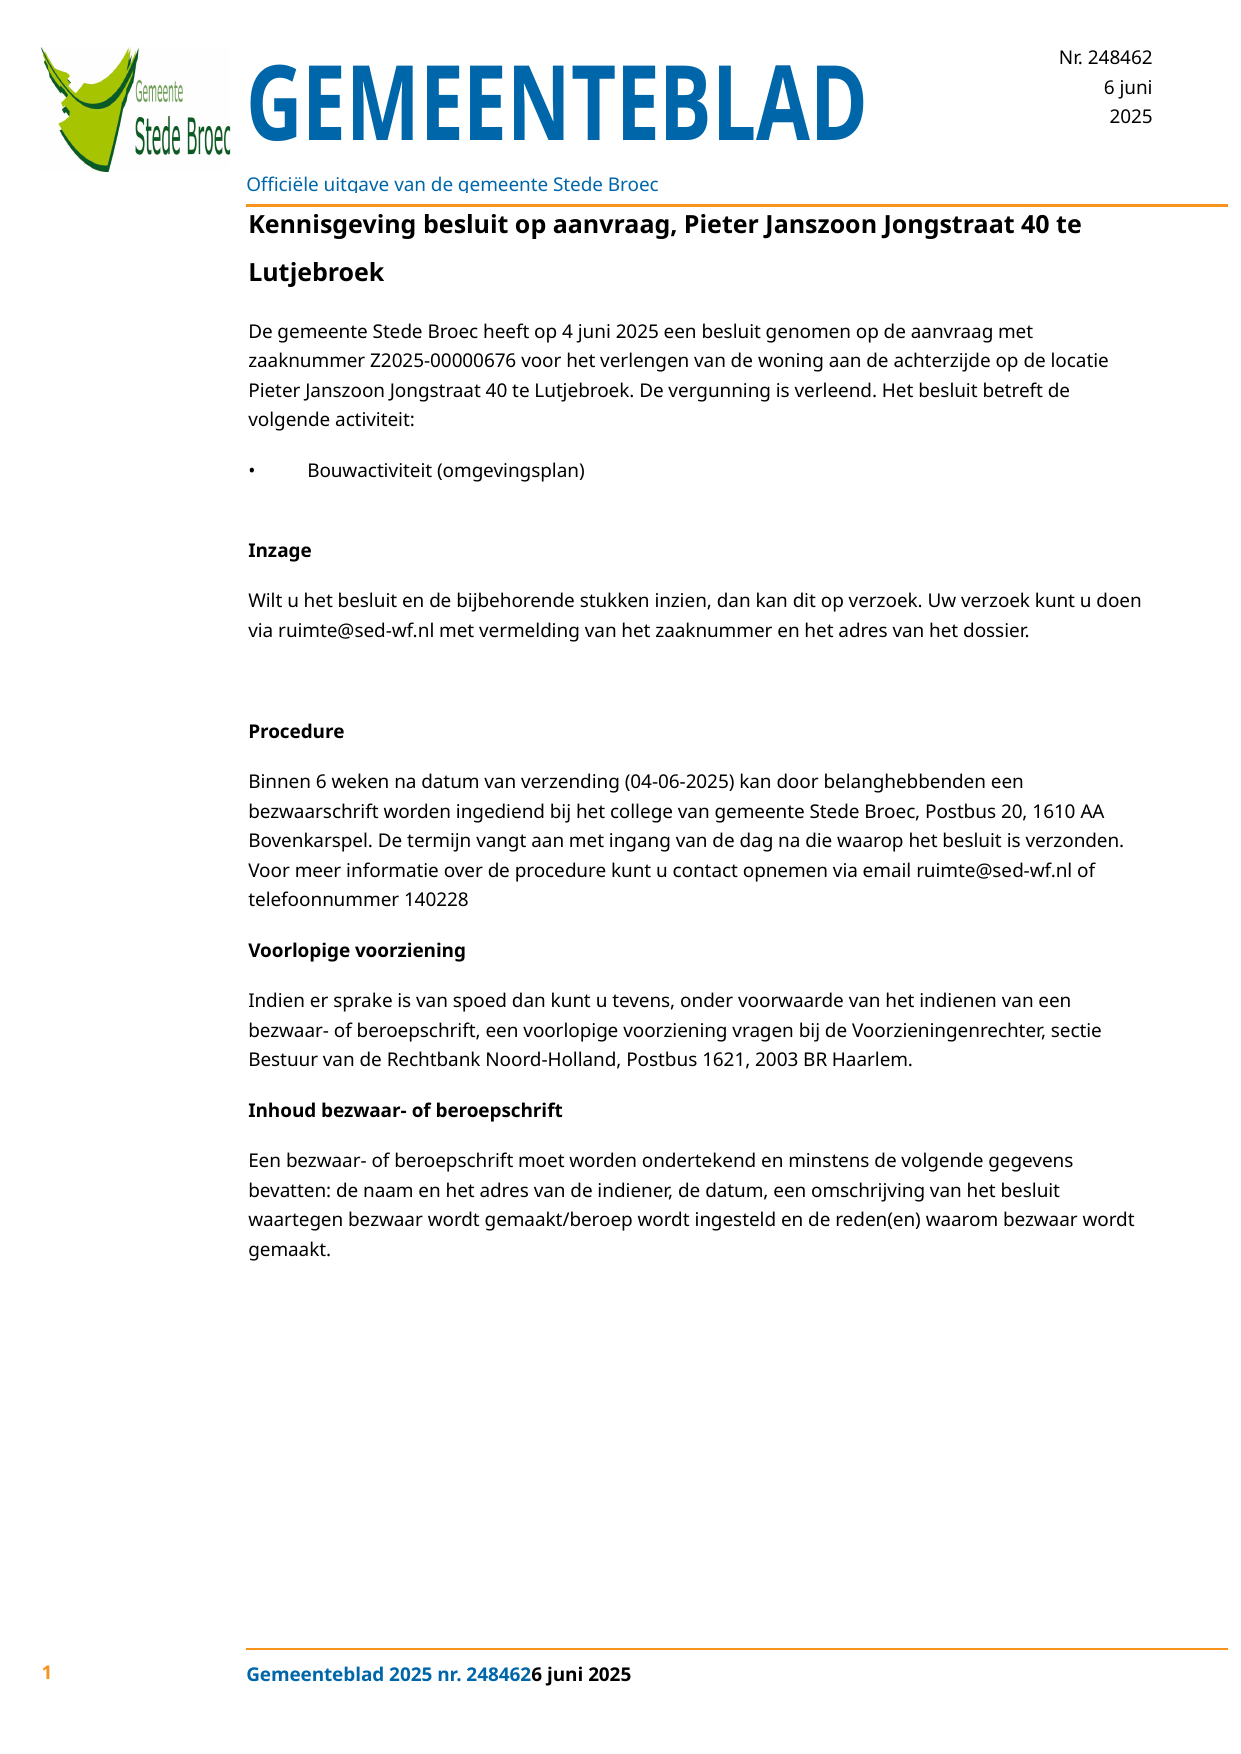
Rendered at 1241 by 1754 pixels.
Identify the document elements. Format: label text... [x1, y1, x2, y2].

text Een bezwaar- of beroepschrift moet worden ondertekend en minstens de volgende gegevens bevatten: de naam en het adres van de indiener, de datum, een omschrijving van het besluit waartegen bezwaar wordt gemaakt/beroep wordt ingesteld en de reden(en) waarom bezwaar wordt gemaakt. [248, 1147, 1152, 1262]
text Inzage [248, 537, 1152, 563]
text Wilt u het besluit en de bijbehorende stukken inzien, dan kan dit op verzoek. Uw verzoek kunt u doen via ruimte@sed-wf.nl met vermelding van het zaaknummer en het adres van het dossier. [248, 587, 1152, 643]
text Indien er sprake is van spoed dan kunt u tevens, onder voorwaarde van het indienen van een bezwaar- of beroepschrift, een voorlopige voorziening vragen bij de Voorzieningenrechter, sectie Bestuur van de Rechtbank Noord-Holland, Postbus 1621, 2003 BR Haarlem. [248, 987, 1152, 1072]
text Kennisgeving besluit op aanvraag, Pieter Janszoon Jongstraat 40 te Lutjebroek [248, 207, 1152, 288]
text Inhoud bezwaar- of beroepschrift [248, 1097, 1152, 1123]
text Binnen 6 weken na datum van verzending (04-06-2025) kan door belanghebbenden een bezwaarschrift worden ingediend bij het college van gemeente Stede Broec, Postbus 20, 1610 AA Bovenkarspel. De termijn vangt aan met ingang van de dag na die waarop het besluit is verzonden. Voor meer informatie over de procedure kunt u contact opnemen via email ruimte@sed-wf.nl of telefoonnummer 140228 [248, 768, 1152, 912]
text Voorlopige voorziening [248, 937, 1152, 963]
text Procedure [248, 718, 1152, 744]
picture [41, 47, 231, 172]
text De gemeente Stede Broec heeft op 4 juni 2025 een besluit genomen op de aanvraag met zaaknummer Z2025-00000676 voor het verlengen van de woning aan de achterzijde op de locatie Pieter Janszoon Jongstraat 40 te Lutjebroek. De vergunning is verleend. Het besluit betreft de volgende activiteit: [248, 318, 1152, 432]
list Bouwactiviteit (omgevingsplan) [248, 457, 1152, 483]
